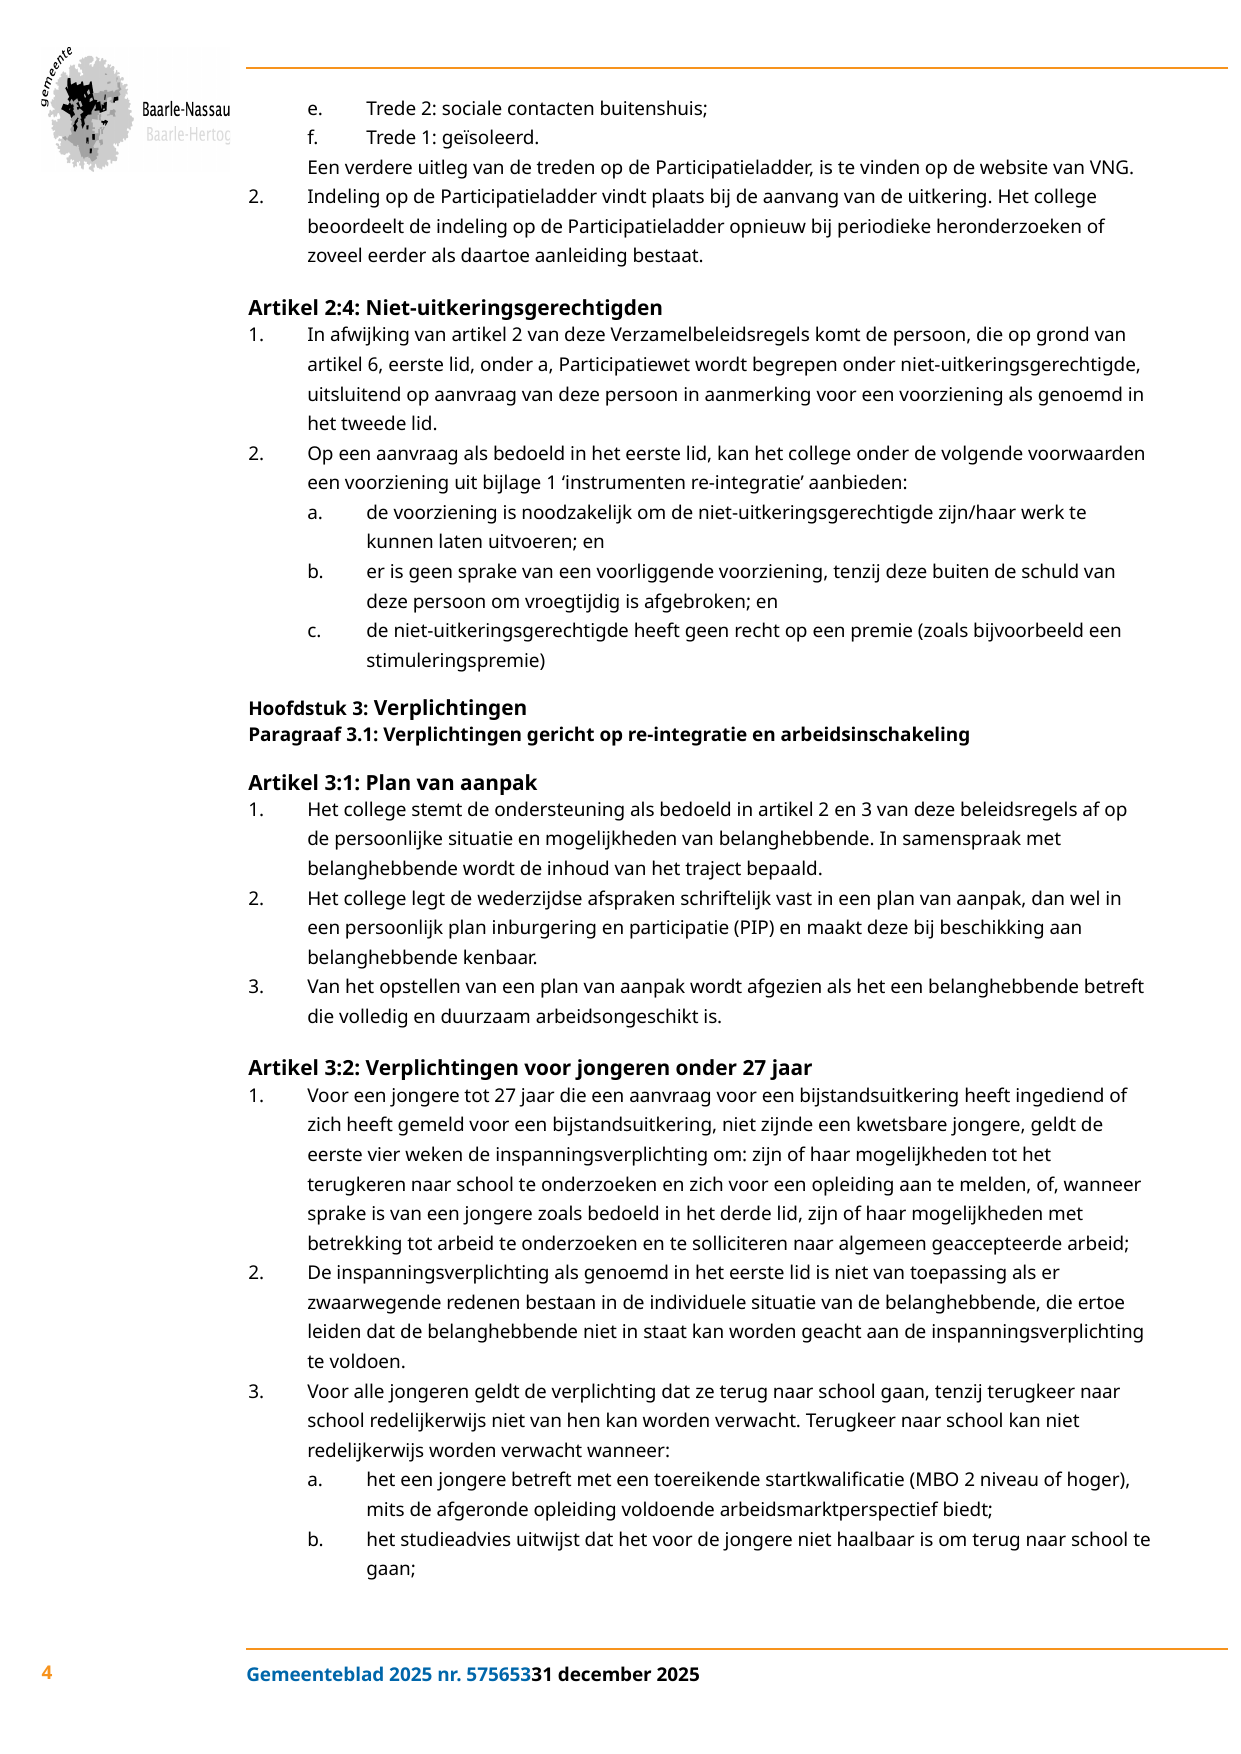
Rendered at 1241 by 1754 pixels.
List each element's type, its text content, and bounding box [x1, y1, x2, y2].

list het een jongere betreft met een toereikende startkwalificatie (MBO 2 niveau of hoger), mits de afgeronde opleiding voldoende arbeidsmarktperspectief biedt; [307, 1467, 1152, 1522]
text Hoofdstuk 3: Verplichtingen [248, 693, 1152, 721]
list Trede 1: geïsoleerd. [307, 124, 1152, 150]
list In afwijking van artikel 2 van deze Verzamelbeleidsregels komt de persoon, die op grond van artikel 6, eerste lid, onder a, Participatiewet wordt begrepen onder niet-uitkeringsgerechtigde, uitsluitend op aanvraag van deze persoon in aanmerking voor een voorziening als genoemd in het tweede lid. [248, 322, 1152, 436]
list de voorziening is noodzakelijk om de niet-uitkeringsgerechtigde zijn/haar werk te kunnen laten uitvoeren; en [307, 499, 1152, 554]
list Indeling op de Participatieladder vindt plaats bij de aanvang van de uitkering. Het college beoordeelt de indeling op de Participatieladder opnieuw bij periodieke heronderzoeken of zoveel eerder als daartoe aanleiding bestaat. [248, 183, 1152, 268]
list Het college stemt de ondersteuning als bedoeld in artikel 2 en 3 van deze beleidsregels af op de persoonlijke situatie en mogelijkheden van belanghebbende. In samenspraak met belanghebbende wordt de inhoud van het traject bepaald. [248, 796, 1152, 881]
list Een verdere uitleg van de treden op de Participatieladder, is te vinden op de website van VNG. [248, 154, 1152, 180]
list Het college legt de wederzijdse afspraken schriftelijk vast in een plan van aanpak, dan wel in een persoonlijk plan inburgering en participatie (PIP) en maakt deze bij beschikking aan belanghebbende kenbaar. [248, 885, 1152, 970]
list Voor alle jongeren geldt de verplichting dat ze terug naar school gaan, tenzij terugkeer naar school redelijkerwijs niet van hen kan worden verwacht. Terugkeer naar school kan niet redelijkerwijs worden verwacht wanneer: [248, 1378, 1152, 1463]
list het studieadvies uitwijst dat het voor de jongere niet haalbaar is om terug naar school te gaan; [307, 1526, 1152, 1581]
list De inspanningsverplichting als genoemd in het eerste lid is niet van toepassing als er zwaarwegende redenen bestaan in de individuele situatie van de belanghebbende, die ertoe leiden dat de belanghebbende niet in staat kan worden geacht aan de inspanningsverplichting te voldoen. [248, 1259, 1152, 1374]
text Paragraaf 3.1: Verplichtingen gericht op re-integratie en arbeidsinschakeling [248, 721, 1152, 747]
list Op een aanvraag als bedoeld in het eerste lid, kan het college onder de volgende voorwaarden een voorziening uit bijlage 1 ‘instrumenten re-integratie’ aanbieden: [248, 440, 1152, 495]
text Artikel 2:4: Niet-uitkeringsgerechtigden [248, 293, 1152, 322]
list Trede 2: sociale contacten buitenshuis; [307, 95, 1152, 121]
list Voor een jongere tot 27 jaar die een aanvraag voor een bijstandsuitkering heeft ingediend of zich heeft gemeld voor een bijstandsuitkering, niet zijnde een kwetsbare jongere, geldt de eerste vier weken de inspanningsverplichting om: zijn of haar mogelijkheden tot het terugkeren naar school te onderzoeken en zich voor een opleiding aan te melden, of, wanneer sprake is van een jongere zoals bedoeld in het derde lid, zijn of haar mogelijkheden met betrekking tot arbeid te onderzoeken en te solliciteren naar algemeen geaccepteerde arbeid; [248, 1082, 1152, 1256]
picture [41, 47, 231, 172]
text Artikel 3:2: Verplichtingen voor jongeren onder 27 jaar [248, 1053, 1152, 1082]
text Artikel 3:1: Plan van aanpak [248, 768, 1152, 796]
list er is geen sprake van een voorliggende voorziening, tenzij deze buiten de schuld van deze persoon om vroegtijdig is afgebroken; en [307, 558, 1152, 613]
list de niet-uitkeringsgerechtigde heeft geen recht op een premie (zoals bijvoorbeeld een stimuleringspremie) [307, 617, 1152, 673]
list Van het opstellen van een plan van aanpak wordt afgezien als het een belanghebbende betreft die volledig en duurzaam arbeidsongeschikt is. [248, 973, 1152, 1029]
